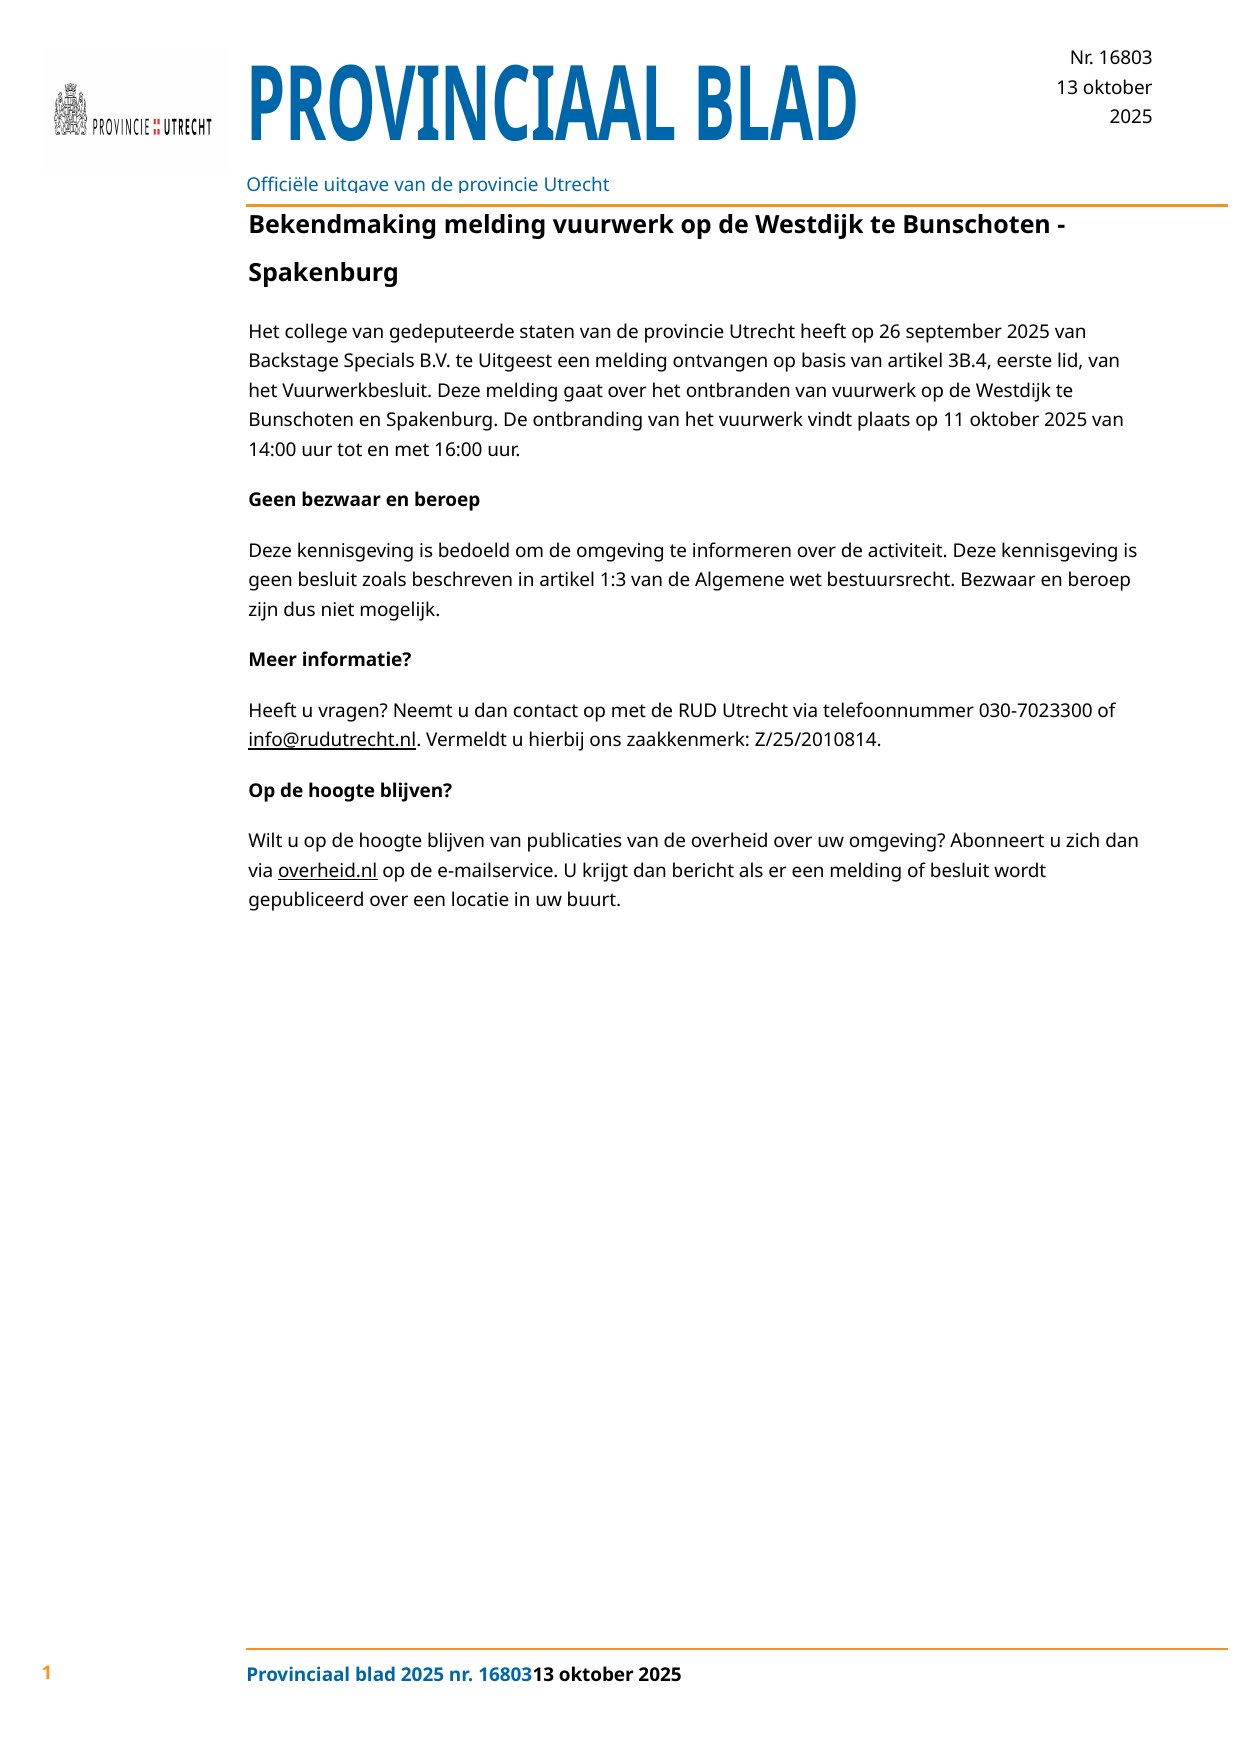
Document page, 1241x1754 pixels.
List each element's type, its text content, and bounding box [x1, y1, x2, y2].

text Wilt u op de hoogte blijven van publicaties van de overheid over uw omgeving? Abonneert u zich dan via overheid.nl op de e-mailservice. U krijgt dan bericht als er een melding of besluit wordt gepubliceerd over een locatie in uw buurt. [248, 827, 1152, 912]
picture [41, 47, 231, 172]
text Heeft u vragen? Neemt u dan contact op met de RUD Utrecht via telefoonnummer 030-7023300 of info@rudutrecht.nl. Vermeldt u hierbij ons zaakkenmerk: Z/25/2010814. [248, 697, 1152, 752]
text Meer informatie? [248, 647, 1152, 672]
text Geen bezwaar en beroep [248, 487, 1152, 512]
text Bekendmaking melding vuurwerk op de Westdijk te Bunschoten -Spakenburg [248, 207, 1152, 288]
text Op de hoogte blijven? [248, 777, 1152, 803]
text Deze kennisgeving is bedoeld om de omgeving te informeren over de activiteit. Deze kennisgeving is geen besluit zoals beschreven in artikel 1:3 van de Algemene wet bestuursrecht. Bezwaar en beroep zijn dus niet mogelijk. [248, 537, 1152, 622]
text Het college van gedeputeerde staten van de provincie Utrecht heeft op 26 september 2025 van Backstage Specials B.V. te Uitgeest een melding ontvangen op basis van artikel 3B.4, eerste lid, van het Vuurwerkbesluit. Deze melding gaat over het ontbranden van vuurwerk op de Westdijk te Bunschoten en Spakenburg. De ontbranding van het vuurwerk vindt plaats op 11 oktober 2025 van 14:00 uur tot en met 16:00 uur. [248, 318, 1152, 462]
